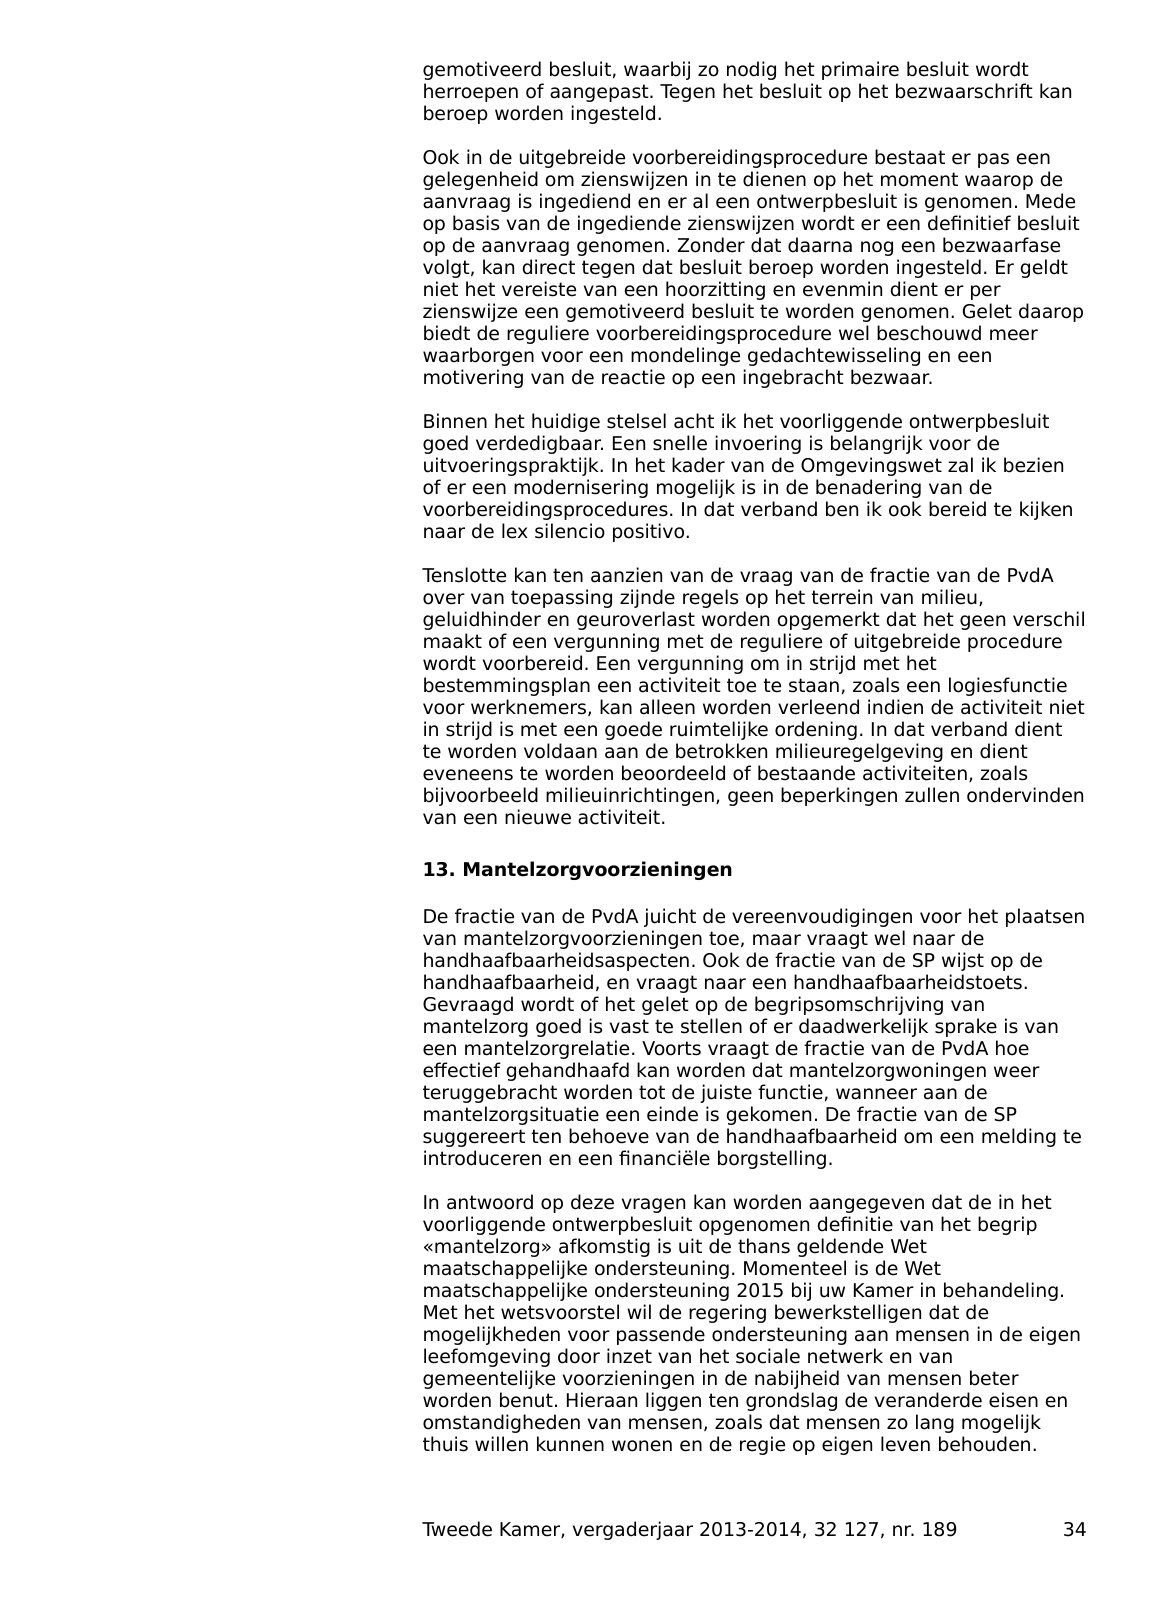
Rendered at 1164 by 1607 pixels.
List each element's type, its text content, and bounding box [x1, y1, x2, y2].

text De fractie van de PvdA juicht de vereenvoudigingen voor het plaatsen van mantelzorgvoorzieningen toe, maar vraagt wel naar de handhaafbaarheidsaspecten. Ook de fractie van de SP wijst op de handhaafbaarheid, en vraagt naar een handhaafbaarheidstoets. Gevraagd wordt of het gelet op de begripsomschrijving van mantelzorg goed is vast te stellen of er daadwerkelijk sprake is van een mantelzorgrelatie. Voorts vraagt de fractie van de PvdA hoe effectief gehandhaafd kan worden dat mantelzorgwoningen weer teruggebracht worden tot de juiste functie, wanneer aan de mantelzorgsituatie een einde is gekomen. De fractie van de SP suggereert ten behoeve van de handhaafbaarheid om een melding te introduceren en een financiële borgstelling. [422, 906, 1087, 1170]
text Tenslotte kan ten aanzien van de vraag van de fractie van de PvdA over van toepassing zijnde regels op het terrein van milieu, geluidhinder en geuroverlast worden opgemerkt dat het geen verschil maakt of een vergunning met de reguliere of uitgebreide procedure wordt voorbereid. Een vergunning om in strijd met het bestemmingsplan een activiteit toe te staan, zoals een logiesfunctie voor werknemers, kan alleen worden verleend indien de activiteit niet in strijd is met een goede ruimtelijke ordening. In dat verband dient te worden voldaan aan de betrokken milieuregelgeving en dient eveneens te worden beoordeeld of bestaande activiteiten, zoals bijvoorbeeld milieuinrichtingen, geen beperkingen zullen ondervinden van een nieuwe activiteit. [422, 565, 1087, 829]
text Ook in de uitgebreide voorbereidingsprocedure bestaat er pas een gelegenheid om zienswijzen in te dienen op het moment waarop de aanvraag is ingediend en er al een ontwerpbesluit is genomen. Mede op basis van de ingediende zienswijzen wordt er een definitief besluit op de aanvraag genomen. Zonder dat daarna nog een bezwaarfase volgt, kan direct tegen dat besluit beroep worden ingesteld. Er geldt niet het vereiste van een hoorzitting en evenmin dient er per zienswijze een gemotiveerd besluit te worden genomen. Gelet daarop biedt de reguliere voorbereidingsprocedure wel beschouwd meer waarborgen voor een mondelinge gedachtewisseling en een motivering van de reactie op een ingebracht bezwaar. [422, 147, 1087, 389]
text Binnen het huidige stelsel acht ik het voorliggende ontwerpbesluit goed verdedigbaar. Een snelle invoering is belangrijk voor de uitvoeringspraktijk. In het kader van de Omgevingswet zal ik bezien of er een modernisering mogelijk is in de benadering van de voorbereidingsprocedures. In dat verband ben ik ook bereid te kijken naar de lex silencio positivo. [422, 411, 1087, 543]
text gemotiveerd besluit, waarbij zo nodig het primaire besluit wordt herroepen of aangepast. Tegen het besluit op het bezwaarschrift kan beroep worden ingesteld. [422, 59, 1087, 125]
text In antwoord op deze vragen kan worden aangegeven dat de in het voorliggende ontwerpbesluit opgenomen definitie van het begrip «mantelzorg» afkomstig is uit de thans geldende Wet maatschappelijke ondersteuning. Momenteel is de Wet maatschappelijke ondersteuning 2015 bij uw Kamer in behandeling. Met het wetsvoorstel wil de regering bewerkstelligen dat de mogelijkheden voor passende ondersteuning aan mensen in de eigen leefomgeving door inzet van het sociale netwerk en van gemeentelijke voorzieningen in de nabijheid van mensen beter worden benut. Hieraan liggen ten grondslag de veranderde eisen en omstandigheden van mensen, zoals dat mensen zo lang mogelijk thuis willen kunnen wonen en de regie op eigen leven behouden. [422, 1192, 1087, 1456]
subtitle 13. Mantelzorgvoorzieningen [422, 859, 1087, 881]
